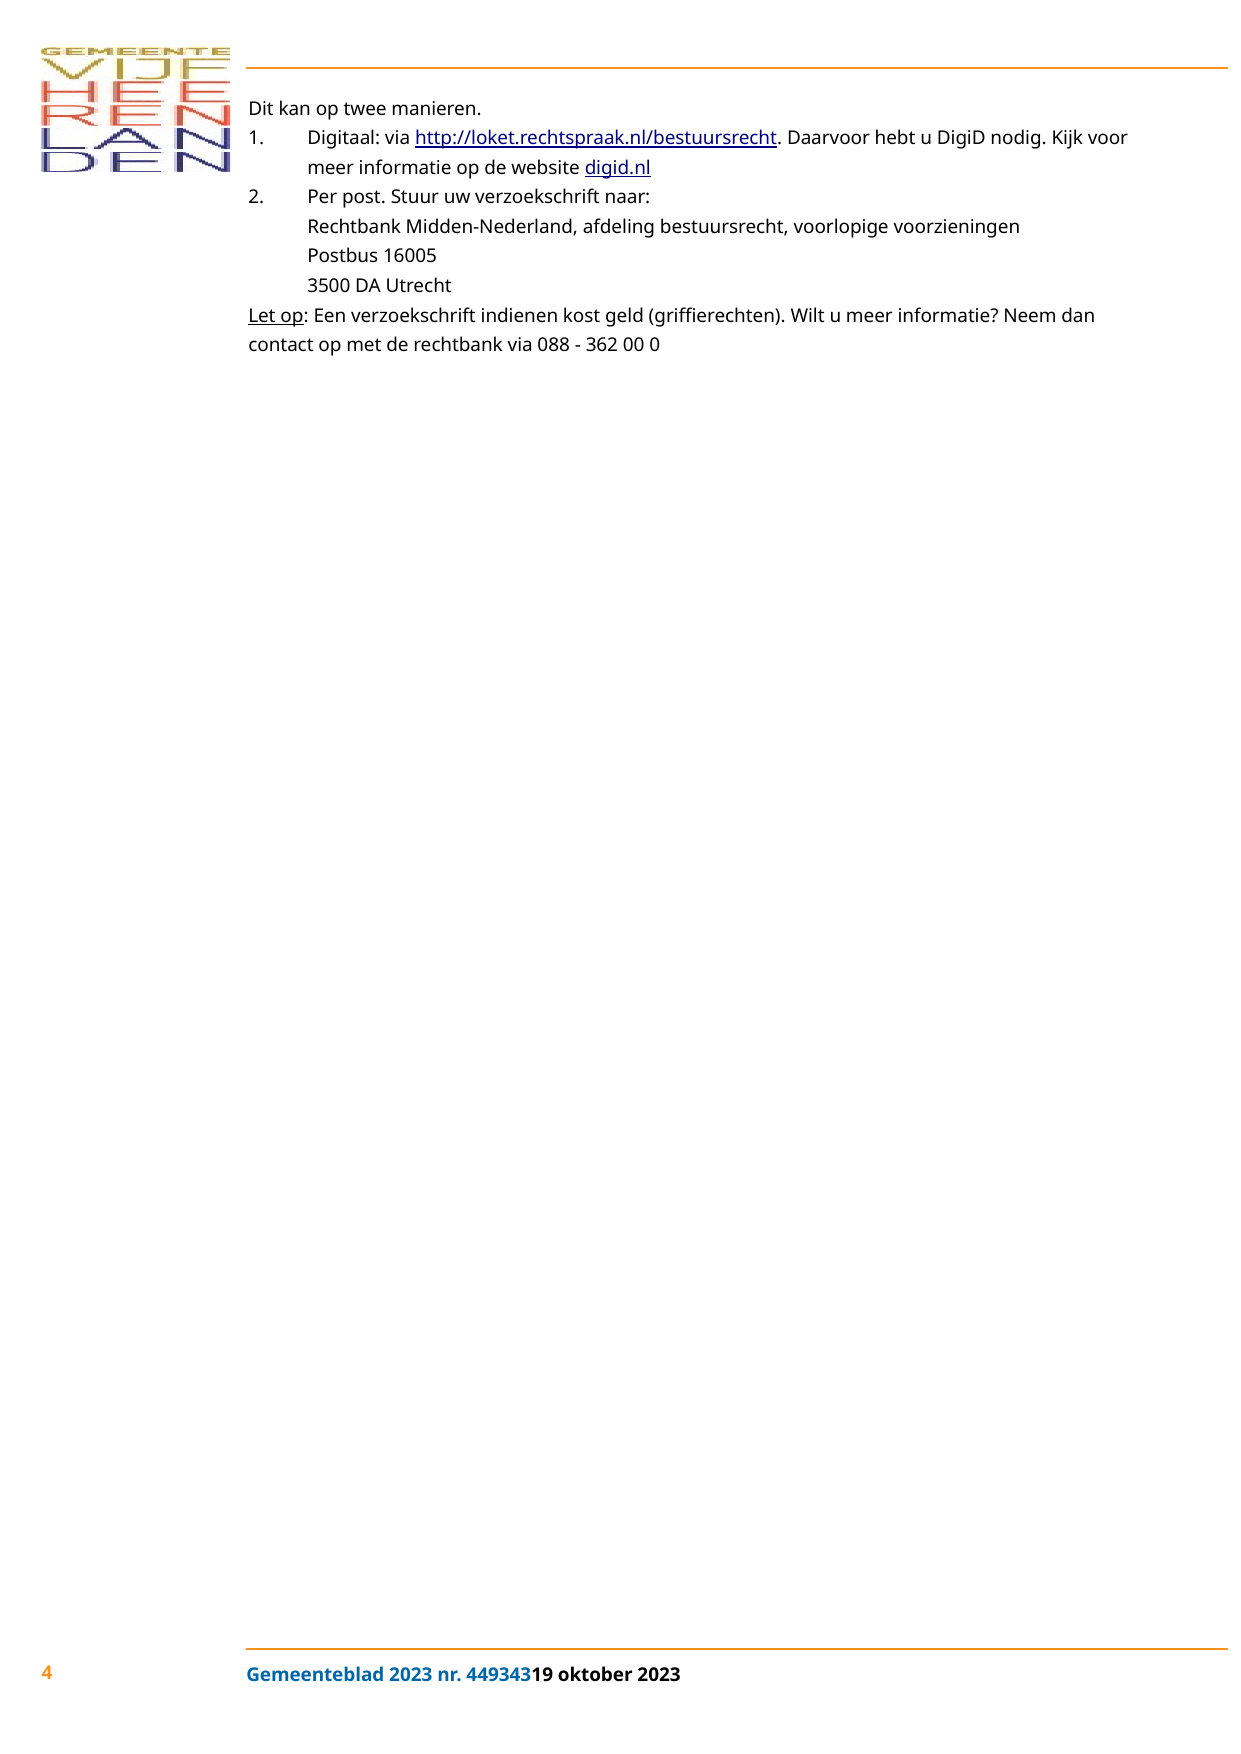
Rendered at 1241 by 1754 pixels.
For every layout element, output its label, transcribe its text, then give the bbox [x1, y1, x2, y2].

text Dit kan op twee manieren. [248, 95, 1152, 121]
text Let op: Een verzoekschrift indienen kost geld (griffierechten). Wilt u meer informatie? Neem dan contact op met de rechtbank via 088 - 362 00 0 [248, 302, 1152, 357]
list Rechtbank Midden-Nederland, afdeling bestuursrecht, voorlopige voorzieningen [248, 213, 1152, 239]
list Postbus 16005 [248, 243, 1152, 268]
list 3500 DA Utrecht [248, 272, 1152, 298]
list Digitaal: via http://loket.rechtspraak.nl/bestuursrecht. Daarvoor hebt u DigiD nodig. Kijk voor meer informatie op de website digid.nl [248, 124, 1152, 180]
picture [41, 47, 231, 172]
list Per post. Stuur uw verzoekschrift naar: [248, 183, 1152, 209]
